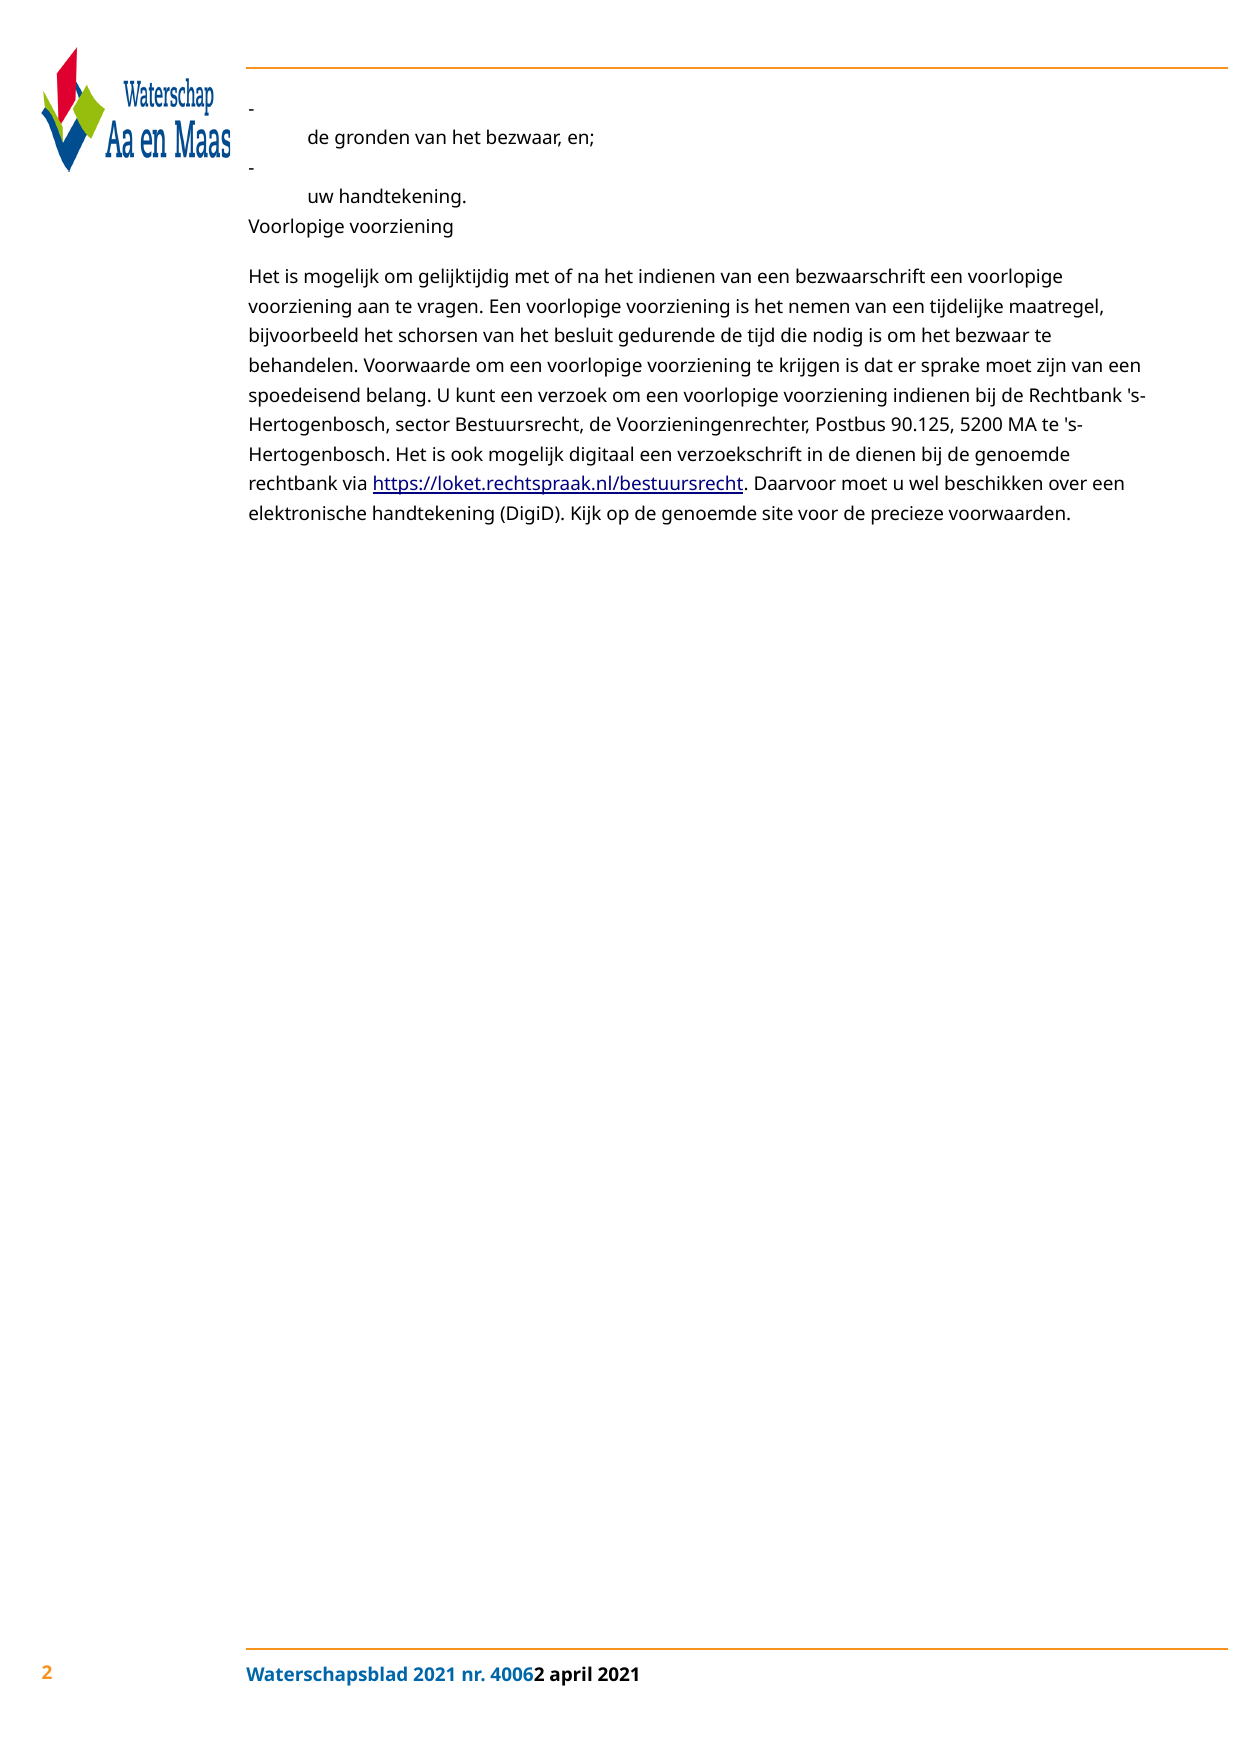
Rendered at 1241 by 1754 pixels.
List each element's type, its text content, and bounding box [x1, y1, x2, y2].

picture [41, 47, 231, 172]
text Het is mogelijk om gelijktijdig met of na het indienen van een bezwaarschrift een voorlopige voorziening aan te vragen. Een voorlopige voorziening is het nemen van een tijdelijke maatregel, bijvoorbeeld het schorsen van het besluit gedurende de tijd die nodig is om het bezwaar te behandelen. Voorwaarde om een voorlopige voorziening te krijgen is dat er sprake moet zijn van een spoedeisend belang. U kunt een verzoek om een voorlopige voorziening indienen bij de Rechtbank 's-Hertogenbosch, sector Bestuursrecht, de Voorzieningenrechter, Postbus 90.125, 5200 MA te 's-Hertogenbosch. Het is ook mogelijk digitaal een verzoekschrift in de dienen bij de genoemde rechtbank via https://loket.rechtspraak.nl/bestuursrecht. Daarvoor moet u wel beschikken over een elektronische handtekening (DigiD). Kijk op de genoemde site voor de precieze voorwaarden. [248, 263, 1152, 526]
text Voorlopige voorziening [248, 213, 1152, 239]
list de gronden van het bezwaar, en; [248, 124, 1152, 150]
list uw handtekening. [248, 183, 1152, 209]
